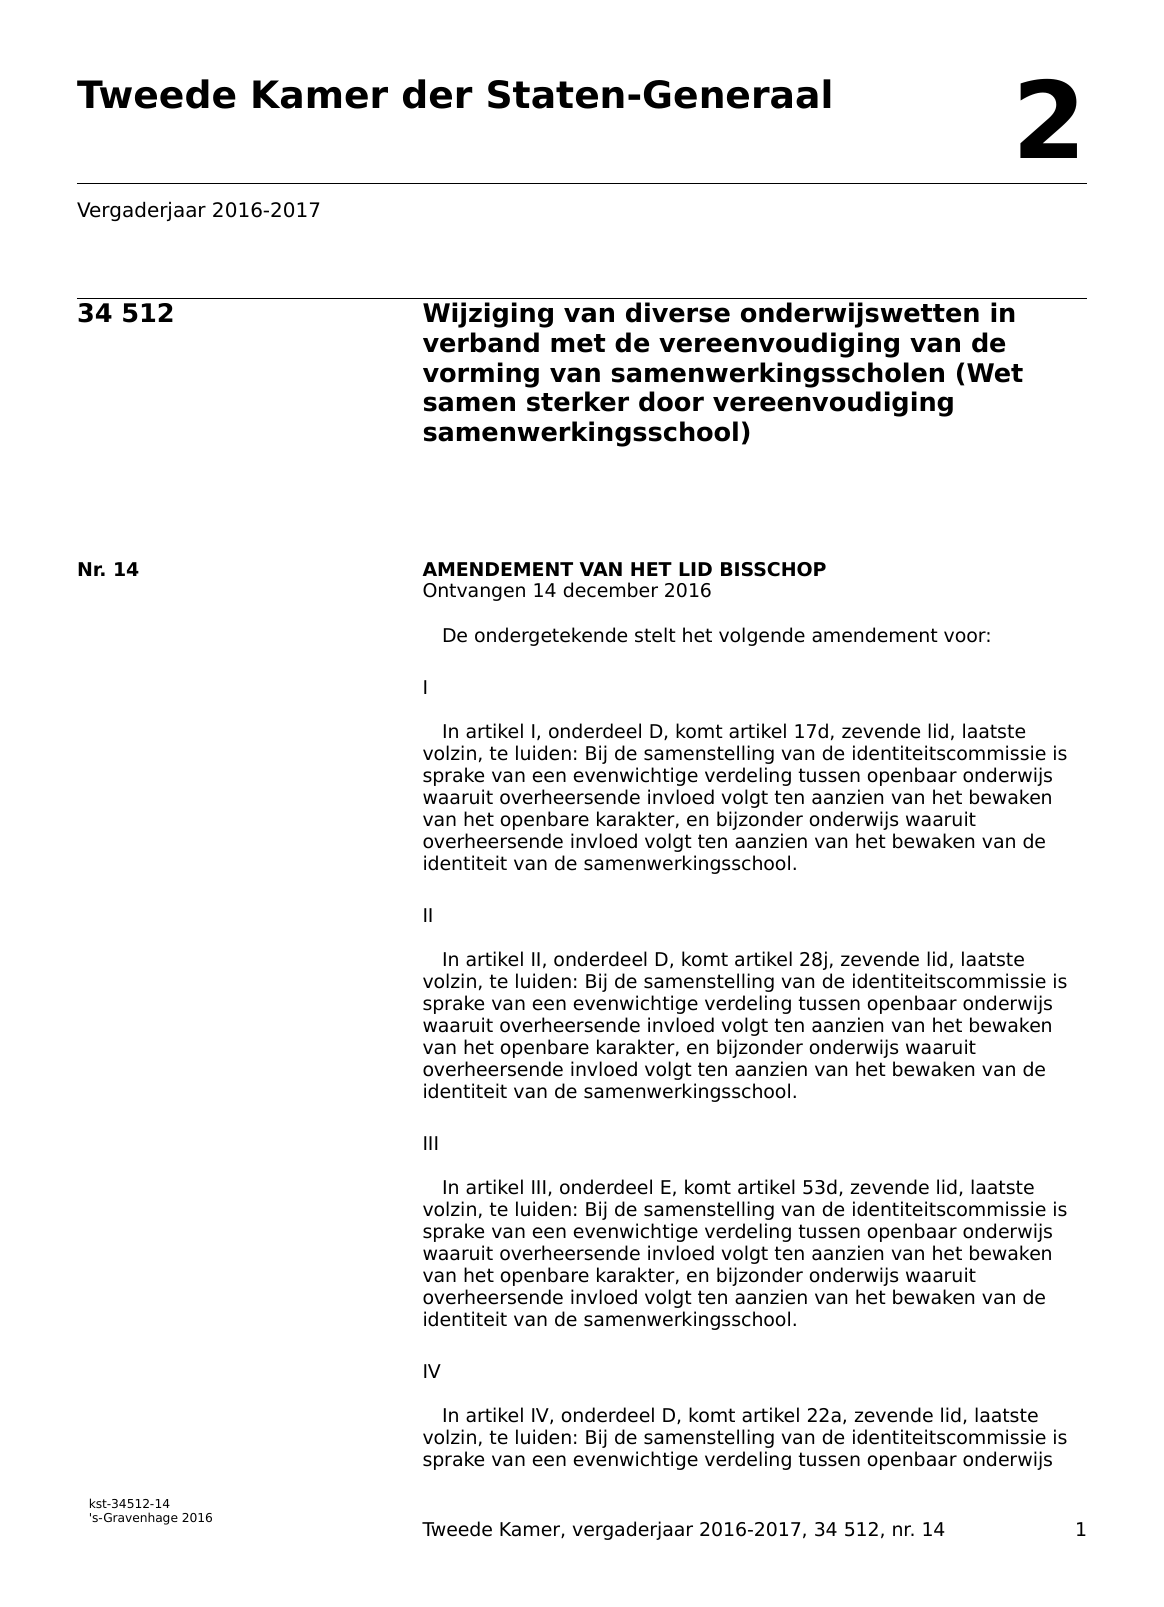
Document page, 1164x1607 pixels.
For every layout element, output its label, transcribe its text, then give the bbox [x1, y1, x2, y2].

table_header Tweede Kamer der Staten-Generaal [77, 59, 886, 183]
table_cell Vergaderjaar 2016-2017 [77, 184, 1087, 298]
subtitle Nr. 14 AMENDEMENT VAN HET LID BISSCHOP [77, 558, 1087, 580]
text In artikel II, onderdeel D, komt artikel 28j, zevende lid, laatste volzin, te luiden: Bij de samenstelling van de identiteitscommissie is sprake van een evenwichtige verdeling tussen openbaar onderwijs waaruit overheersende invloed volgt ten aanzien van het bewaken van het openbare karakter, en bijzonder onderwijs waaruit overheersende invloed volgt ten aanzien van het bewaken van de identiteit van de samenwerkingsschool. [422, 949, 1087, 1103]
text In artikel I, onderdeel D, komt artikel 17d, zevende lid, laatste volzin, te luiden: Bij de samenstelling van de identiteitscommissie is sprake van een evenwichtige verdeling tussen openbaar onderwijs waaruit overheersende invloed volgt ten aanzien van het bewaken van het openbare karakter, en bijzonder onderwijs waaruit overheersende invloed volgt ten aanzien van het bewaken van de identiteit van de samenwerkingsschool. [422, 721, 1087, 874]
text In artikel III, onderdeel E, komt artikel 53d, zevende lid, laatste volzin, te luiden: Bij de samenstelling van de identiteitscommissie is sprake van een evenwichtige verdeling tussen openbaar onderwijs waaruit overheersende invloed volgt ten aanzien van het bewaken van het openbare karakter, en bijzonder onderwijs waaruit overheersende invloed volgt ten aanzien van het bewaken van de identiteit van de samenwerkingsschool. [422, 1177, 1087, 1331]
subtitle 34 512 Wijziging van diverse onderwijswetten in verband met de vereenvoudiging van de vorming van samenwerkingsscholen (Wet samen sterker door vereenvoudiging samenwerkingsschool) [77, 299, 1087, 447]
text De ondergetekende stelt het volgende amendement voor: [422, 624, 1087, 647]
subtitle I [422, 677, 1087, 698]
text kst-34512-14 [88, 1497, 323, 1511]
subtitle IV [422, 1361, 1087, 1383]
subtitle III [422, 1133, 1087, 1154]
subtitle II [422, 904, 1087, 927]
text 's-Gravenhage 2016 [88, 1511, 323, 1525]
text In artikel IV, onderdeel D, komt artikel 22a, zevende lid, laatste volzin, te luiden: Bij de samenstelling van de identiteitscommissie is sprake van een evenwichtige verdeling tussen openbaar onderwijs [422, 1405, 1087, 1471]
table_header 2 [886, 59, 1087, 183]
text Ontvangen 14 december 2016 [422, 580, 1087, 602]
